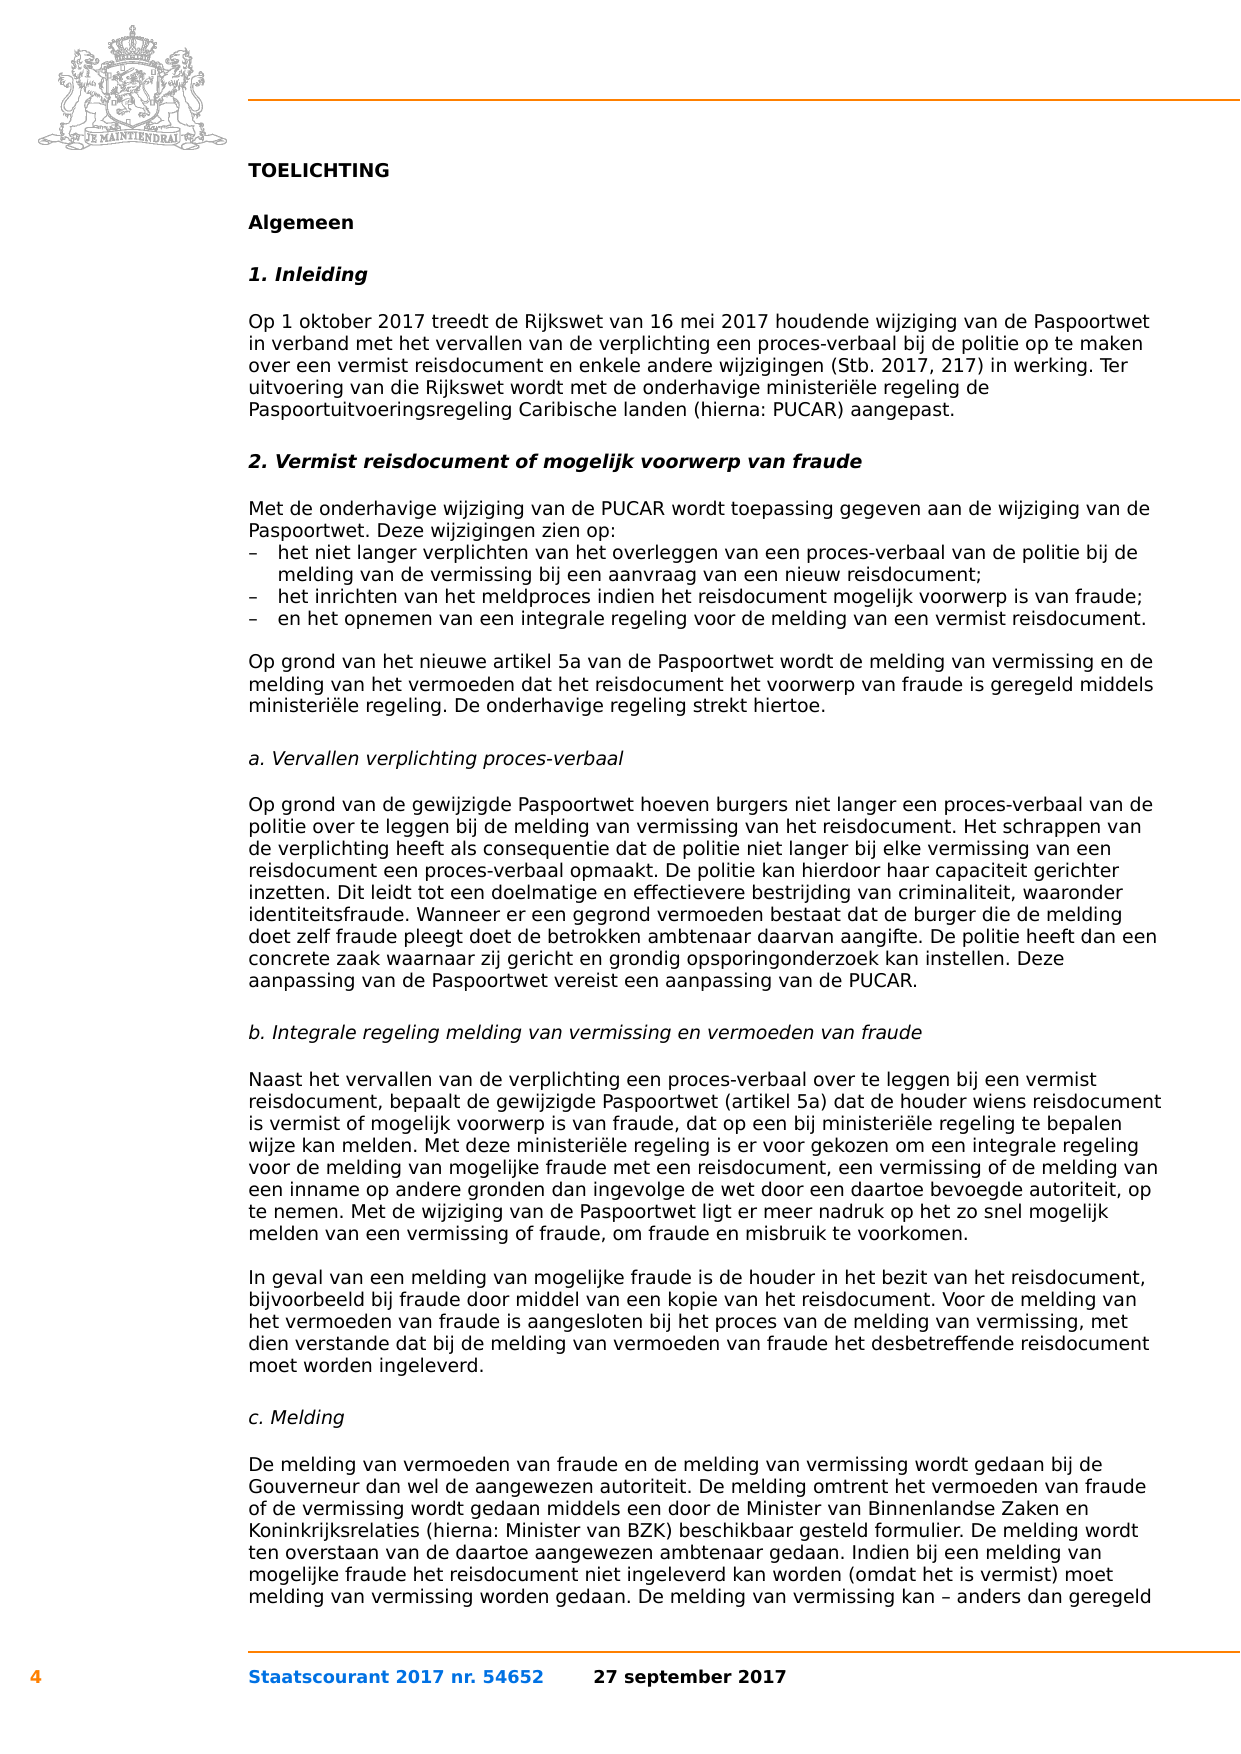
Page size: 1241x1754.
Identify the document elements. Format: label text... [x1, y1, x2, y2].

text Op 1 oktober 2017 treedt de Rijkswet van 16 mei 2017 houdende wijziging van de Paspoortwet in verband met het vervallen van de verplichting een proces-verbaal bij de politie op te maken over een vermist reisdocument en enkele andere wijzigingen (Stb. 2017, 217) in werking. Ter uitvoering van die Rijkswet wordt met de onderhavige ministeriële regeling de Paspoortuitvoeringsregeling Caribische landen (hierna: PUCAR) aangepast. [248, 311, 1163, 421]
text – en het opnemen van een integrale regeling voor de melding van een vermist reisdocument. [248, 608, 1163, 629]
text Op grond van de gewijzigde Paspoortwet hoeven burgers niet langer een proces-verbaal van de politie over te leggen bij de melding van vermissing van het reisdocument. Het schrappen van de verplichting heeft als consequentie dat de politie niet langer bij elke vermissing van een reisdocument een proces-verbaal opmaakt. De politie kan hierdoor haar capaciteit gerichter inzetten. Dit leidt tot een doelmatige en effectievere bestrijding van criminaliteit, waaronder identiteitsfraude. Wanneer er een gegrond vermoeden bestaat dat de burger die de melding doet zelf fraude pleegt doet de betrokken ambtenaar daarvan aangifte. De politie heeft dan een concrete zaak waarnaar zij gericht en grondig opsporingonderzoek kan instellen. Deze aanpassing van de Paspoortwet vereist een aanpassing van de PUCAR. [248, 794, 1163, 992]
subtitle TOELICHTING [248, 160, 1163, 182]
subtitle 2. Vermist reisdocument of mogelijk voorwerp van fraude [248, 451, 1163, 473]
text In geval van een melding van mogelijke fraude is de houder in het bezit van het reisdocument, bijvoorbeeld bij fraude door middel van een kopie van het reisdocument. Voor de melding van het vermoeden van fraude is aangesloten bij het proces van de melding van vermissing, met dien verstande dat bij de melding van vermoeden van fraude het desbetreffende reisdocument moet worden ingeleverd. [248, 1267, 1163, 1377]
text Met de onderhavige wijziging van de PUCAR wordt toepassing gegeven aan de wijziging van de Paspoortwet. Deze wijzigingen zien op: [248, 498, 1163, 542]
text – het niet langer verplichten van het overleggen van een proces-verbaal van de politie bij de melding van de vermissing bij een aanvraag van een nieuw reisdocument; [248, 542, 1163, 586]
text De melding van vermoeden van fraude en de melding van vermissing wordt gedaan bij de Gouverneur dan wel de aangewezen autoriteit. De melding omtrent het vermoeden van fraude of de vermissing wordt gedaan middels een door de Minister van Binnenlandse Zaken en Koninkrijksrelaties (hierna: Minister van BZK) beschikbaar gesteld formulier. De melding wordt ten overstaan van de daartoe aangewezen ambtenaar gedaan. Indien bij een melding van mogelijke fraude het reisdocument niet ingeleverd kan worden (omdat het is vermist) moet melding van vermissing worden gedaan. De melding van vermissing kan – anders dan geregeld [248, 1454, 1163, 1608]
text Op grond van het nieuwe artikel 5a van de Paspoortwet wordt de melding van vermissing en de melding van het vermoeden dat het reisdocument het voorwerp van fraude is geregeld middels ministeriële regeling. De onderhavige regeling strekt hiertoe. [248, 651, 1163, 717]
subtitle c. Melding [248, 1407, 1163, 1429]
subtitle Algemeen [248, 212, 1163, 234]
subtitle a. Vervallen verplichting proces-verbaal [248, 747, 1163, 769]
subtitle b. Integrale regeling melding van vermissing en vermoeden van fraude [248, 1022, 1163, 1044]
text – het inrichten van het meldproces indien het reisdocument mogelijk voorwerp is van fraude; [248, 586, 1163, 608]
picture [38, 25, 227, 150]
text Naast het vervallen van de verplichting een proces-verbaal over te leggen bij een vermist reisdocument, bepaalt de gewijzigde Paspoortwet (artikel 5a) dat de houder wiens reisdocument is vermist of mogelijk voorwerp is van fraude, dat op een bij ministeriële regeling te bepalen wijze kan melden. Met deze ministeriële regeling is er voor gekozen om een integrale regeling voor de melding van mogelijke fraude met een reisdocument, een vermissing of de melding van een inname op andere gronden dan ingevolge de wet door een daartoe bevoegde autoriteit, op te nemen. Met de wijziging van de Paspoortwet ligt er meer nadruk op het zo snel mogelijk melden van een vermissing of fraude, om fraude en misbruik te voorkomen. [248, 1069, 1163, 1245]
subtitle 1. Inleiding [248, 264, 1163, 286]
